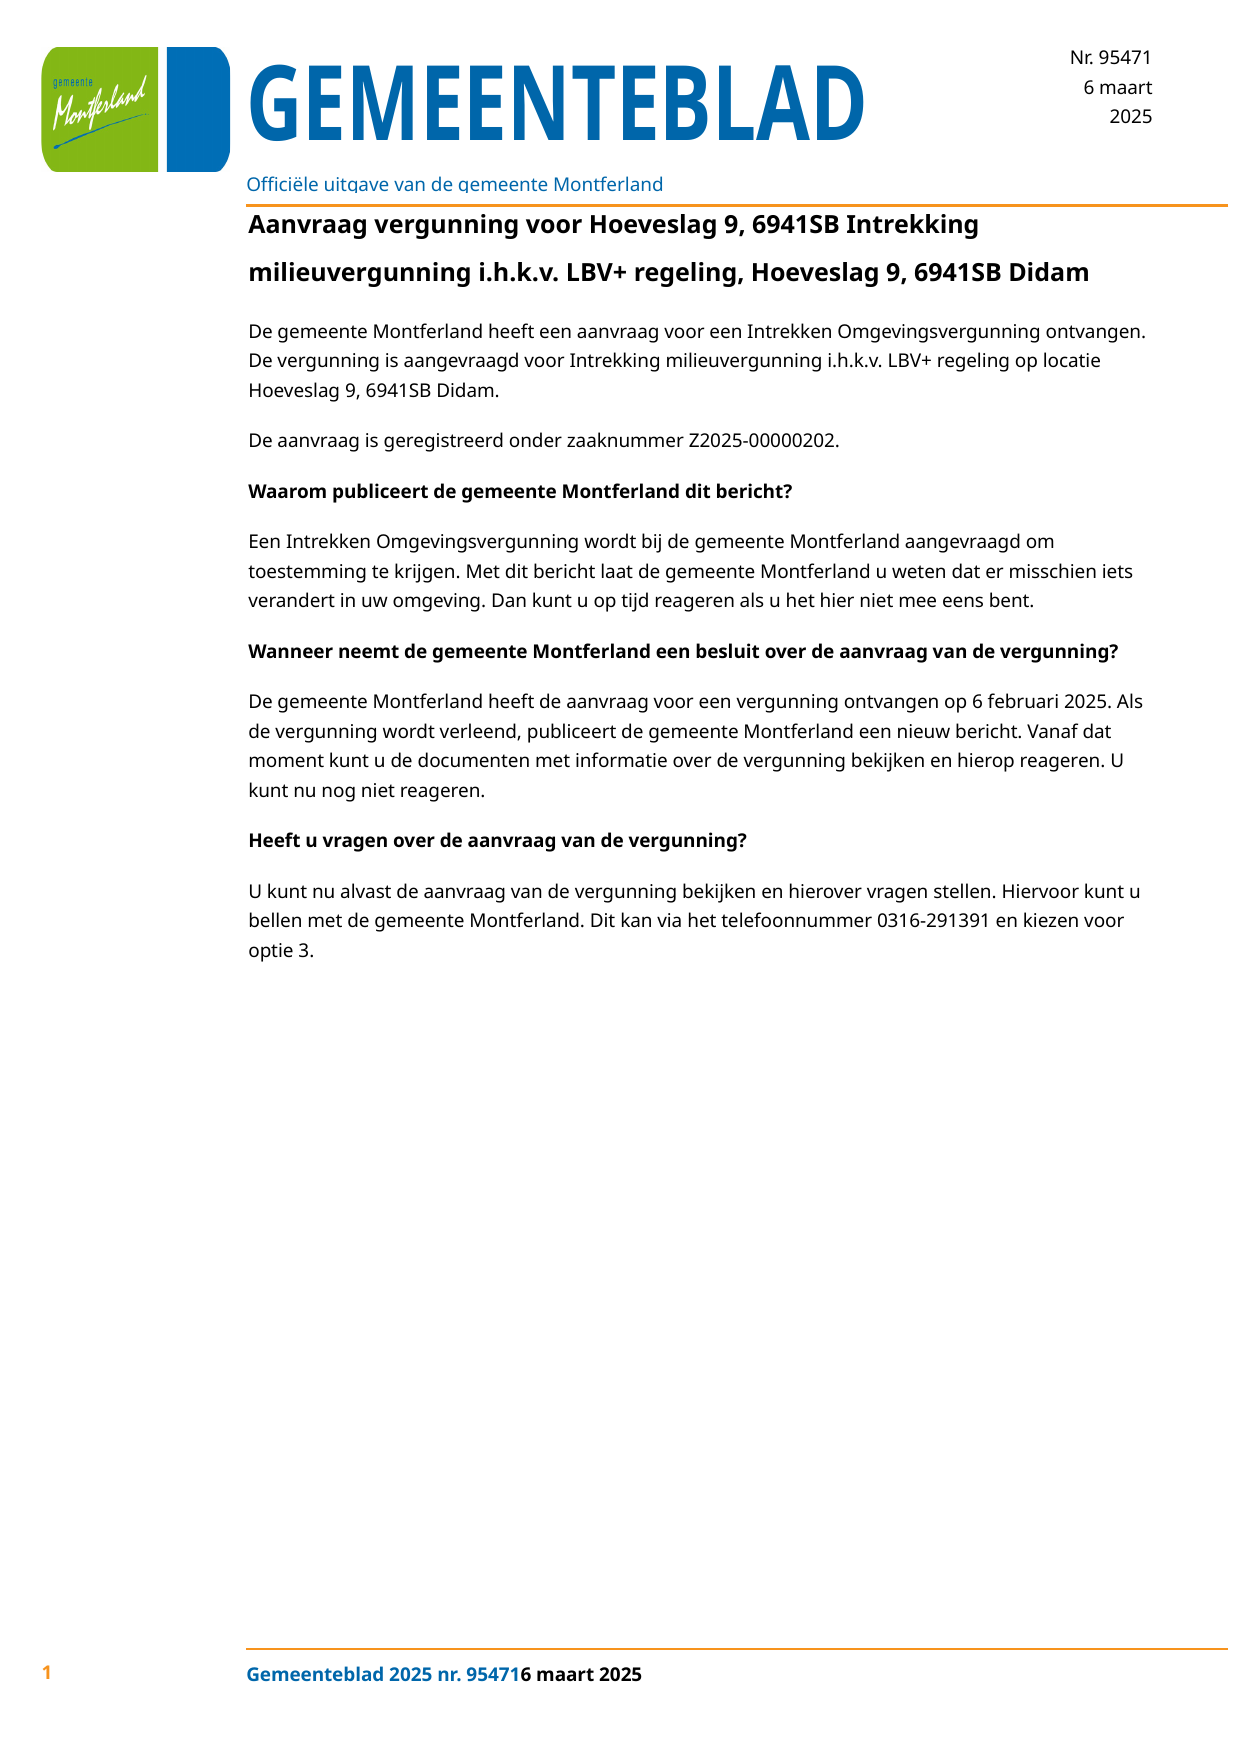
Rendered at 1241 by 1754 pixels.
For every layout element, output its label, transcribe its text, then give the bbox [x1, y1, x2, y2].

text Wanneer neemt de gemeente Montferland een besluit over de aanvraag van de vergunning? [248, 638, 1152, 664]
text Een Intrekken Omgevingsvergunning wordt bij de gemeente Montferland aangevraagd om toestemming te krijgen. Met dit bericht laat de gemeente Montferland u weten dat er misschien iets verandert in uw omgeving. Dan kunt u op tijd reageren als u het hier niet mee eens bent. [248, 528, 1152, 613]
text De gemeente Montferland heeft de aanvraag voor een vergunning ontvangen op 6 februari 2025. Als de vergunning wordt verleend, publiceert de gemeente Montferland een nieuw bericht. Vanaf dat moment kunt u de documenten met informatie over de vergunning bekijken en hierop reageren. U kunt nu nog niet reageren. [248, 688, 1152, 803]
picture [41, 47, 231, 172]
text De aanvraag is geregistreerd onder zaaknummer Z2025-00000202. [248, 427, 1152, 453]
text Waarom publiceert de gemeente Montferland dit bericht? [248, 478, 1152, 504]
text Aanvraag vergunning voor Hoeveslag 9, 6941SB Intrekking milieuvergunning i.h.k.v. LBV+ regeling, Hoeveslag 9, 6941SB Didam [248, 207, 1152, 288]
text Heeft u vragen over de aanvraag van de vergunning? [248, 827, 1152, 853]
text De gemeente Montferland heeft een aanvraag voor een Intrekken Omgevingsvergunning ontvangen. De vergunning is aangevraagd voor Intrekking milieuvergunning i.h.k.v. LBV+ regeling op locatie Hoeveslag 9, 6941SB Didam. [248, 318, 1152, 403]
text U kunt nu alvast de aanvraag van de vergunning bekijken en hierover vragen stellen. Hiervoor kunt u bellen met de gemeente Montferland. Dit kan via het telefoonnummer 0316-291391 en kiezen voor optie 3. [248, 878, 1152, 963]
